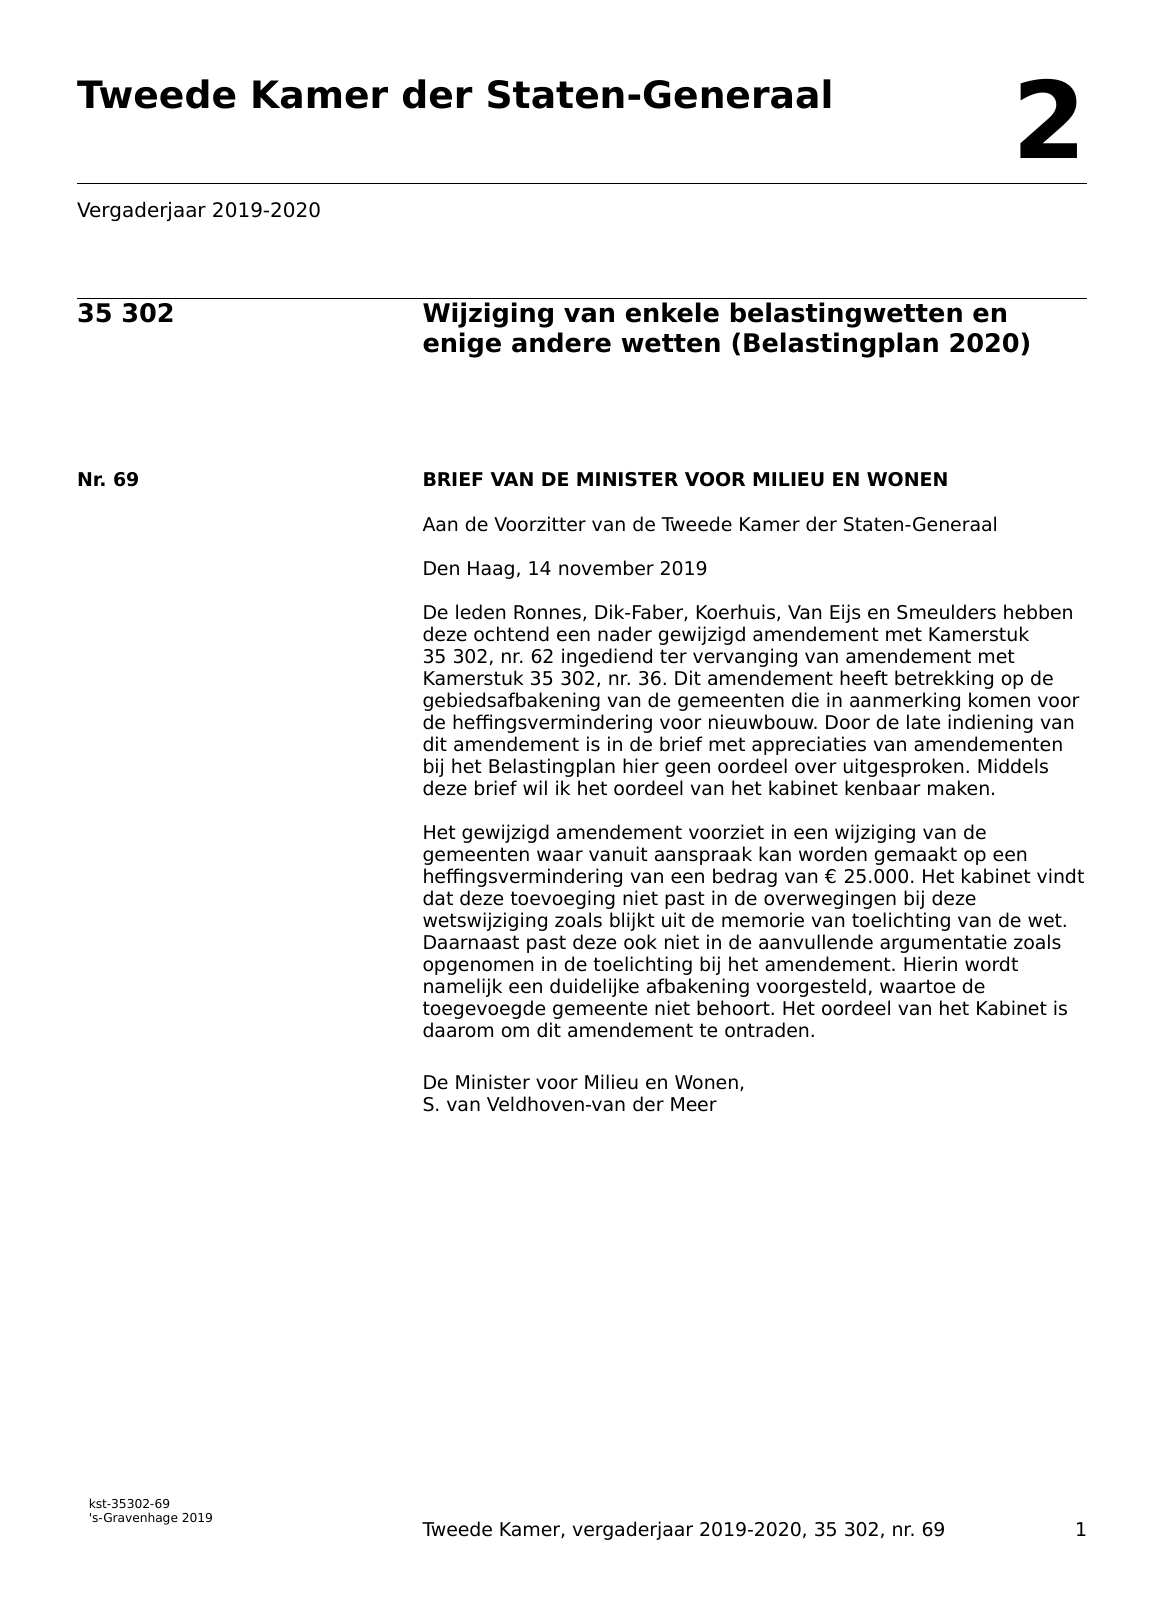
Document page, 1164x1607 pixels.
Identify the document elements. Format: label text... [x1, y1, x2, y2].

subtitle Nr. 69 BRIEF VAN DE MINISTER VOOR MILIEU EN WONEN [77, 469, 1087, 491]
table_header Tweede Kamer der Staten-Generaal [77, 59, 886, 183]
subtitle 35 302 Wijziging van enkele belastingwetten en enige andere wetten (Belastingplan 2020) [77, 299, 1087, 358]
text Den Haag, 14 november 2019 [422, 558, 1087, 580]
text Het gewijzigd amendement voorziet in een wijziging van de gemeenten waar vanuit aanspraak kan worden gemaakt op een heffingsvermindering van een bedrag van € 25.000. Het kabinet vindt dat deze toevoeging niet past in de overwegingen bij deze wetswijziging zoals blijkt uit de memorie van toelichting van de wet. Daarnaast past deze ook niet in de aanvullende argumentatie zoals opgenomen in de toelichting bij het amendement. Hierin wordt namelijk een duidelijke afbakening voorgesteld, waartoe de toegevoegde gemeente niet behoort. Het oordeel van het Kabinet is daarom om dit amendement te ontraden. [422, 822, 1087, 1042]
text kst-35302-69 [88, 1497, 323, 1511]
text De leden Ronnes, Dik-Faber, Koerhuis, Van Eijs en Smeulders hebben deze ochtend een nader gewijzigd amendement met Kamerstuk 35 302, nr. 62 ingediend ter vervanging van amendement met Kamerstuk 35 302, nr. 36. Dit amendement heeft betrekking op de gebiedsafbakening van de gemeenten die in aanmerking komen voor de heffingsvermindering voor nieuwbouw. Door de late indiening van dit amendement is in de brief met appreciaties van amendementen bij het Belastingplan hier geen oordeel over uitgesproken. Middels deze brief wil ik het oordeel van het kabinet kenbaar maken. [422, 602, 1087, 800]
table_cell Vergaderjaar 2019-2020 [77, 184, 1087, 298]
text Aan de Voorzitter van de Tweede Kamer der Staten-Generaal [422, 513, 1087, 536]
text 's-Gravenhage 2019 [88, 1511, 323, 1525]
table_header 2 [886, 59, 1087, 183]
text De Minister voor Milieu en Wonen, S. van Veldhoven-van der Meer [422, 1072, 1087, 1116]
